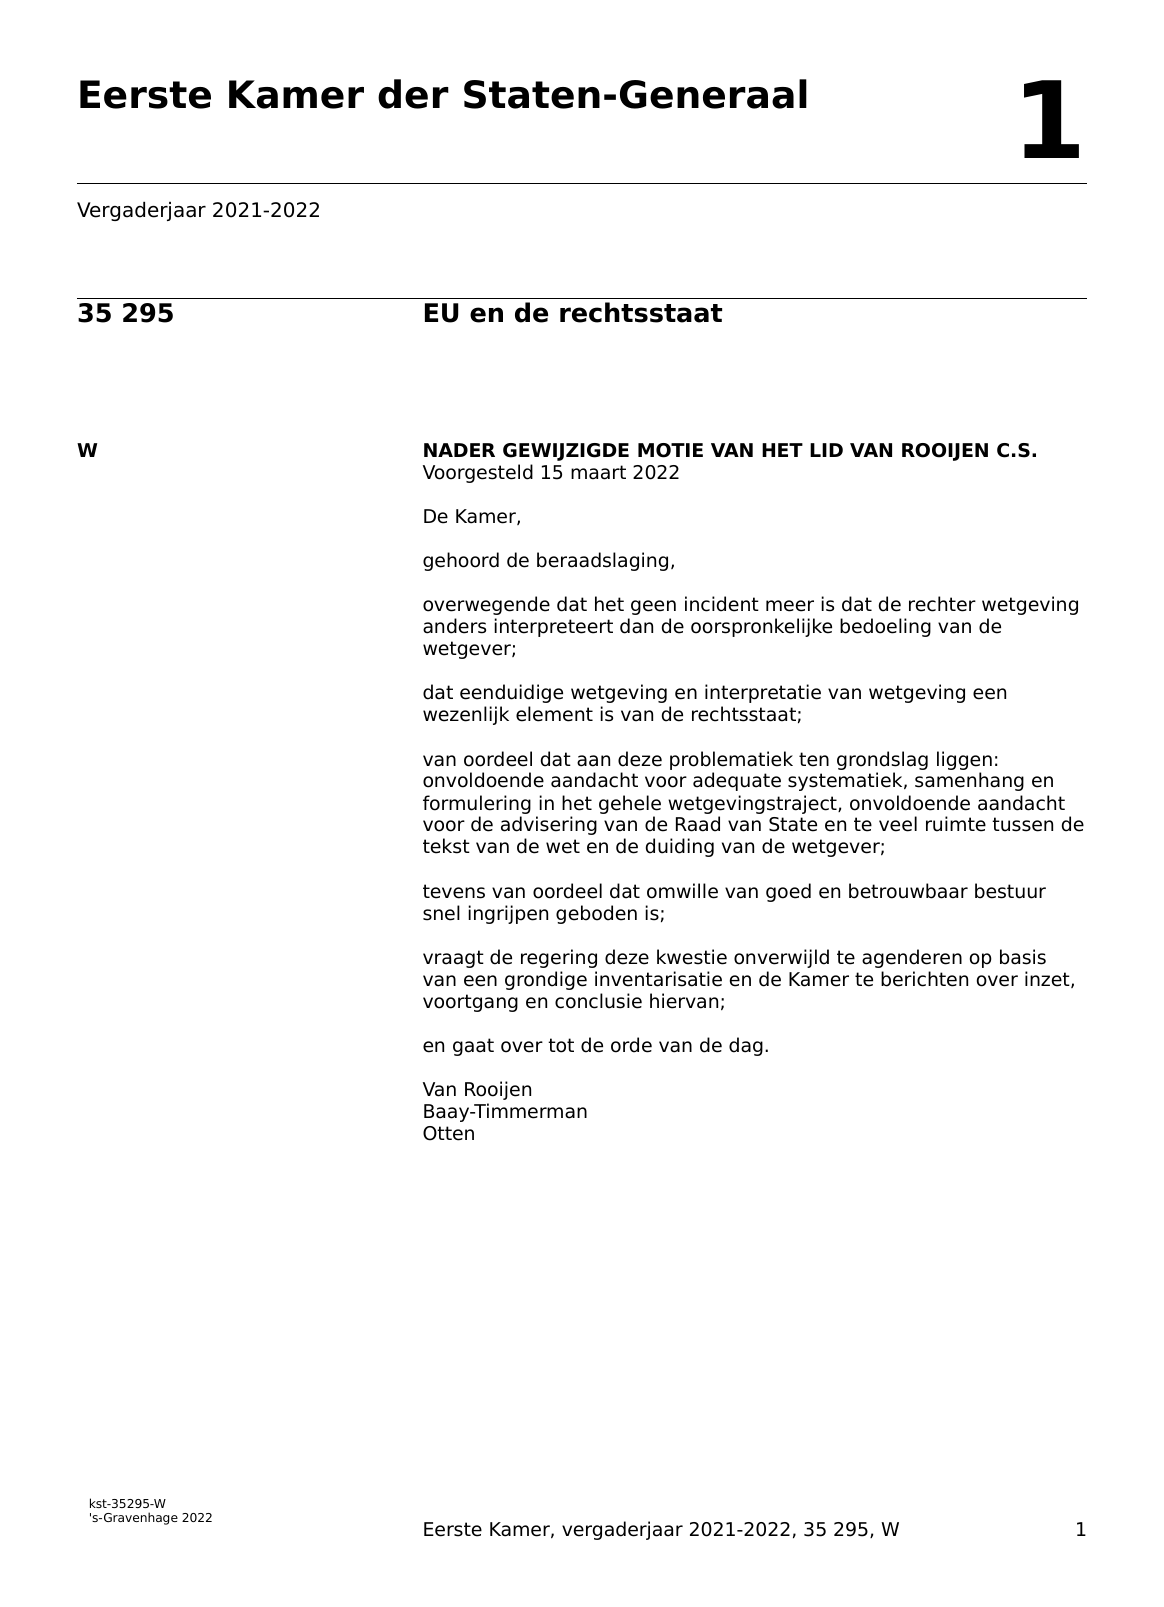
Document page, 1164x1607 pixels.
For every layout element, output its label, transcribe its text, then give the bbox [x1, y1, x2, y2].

text overwegende dat het geen incident meer is dat de rechter wetgeving anders interpreteert dan de oorspronkelijke bedoeling van de wetgever; [422, 594, 1087, 660]
text en gaat over tot de orde van de dag. [422, 1035, 1087, 1057]
text vraagt de regering deze kwestie onverwijld te agenderen op basis van een grondige inventarisatie en de Kamer te berichten over inzet, voortgang en conclusie hiervan; [422, 947, 1087, 1013]
text gehoord de beraadslaging, [422, 550, 1087, 572]
text Van Rooijen [422, 1079, 1087, 1101]
table_header Eerste Kamer der Staten-Generaal [77, 59, 886, 183]
text tevens van oordeel dat omwille van goed en betrouwbaar bestuur snel ingrijpen geboden is; [422, 881, 1087, 924]
text De Kamer, [422, 506, 1087, 528]
subtitle 35 295 EU en de rechtsstaat [77, 299, 1087, 329]
text van oordeel dat aan deze problematiek ten grondslag liggen: onvoldoende aandacht voor adequate systematiek, samenhang en formulering in het gehele wetgevingstraject, onvoldoende aandacht voor de advisering van de Raad van State en te veel ruimte tussen de tekst van de wet en de duiding van de wetgever; [422, 748, 1087, 858]
table_cell Vergaderjaar 2021-2022 [77, 184, 1087, 298]
subtitle W NADER GEWIJZIGDE MOTIE VAN HET LID VAN ROOIJEN C.S. [77, 440, 1087, 462]
text dat eenduidige wetgeving en interpretatie van wetgeving een wezenlijk element is van de rechtsstaat; [422, 682, 1087, 726]
table_header 1 [886, 59, 1087, 183]
text kst-35295-W [88, 1497, 323, 1511]
text Voorgesteld 15 maart 2022 [422, 462, 1087, 484]
text Baay-Timmerman [422, 1101, 1087, 1123]
text Otten [422, 1123, 1087, 1145]
text 's-Gravenhage 2022 [88, 1511, 323, 1525]
